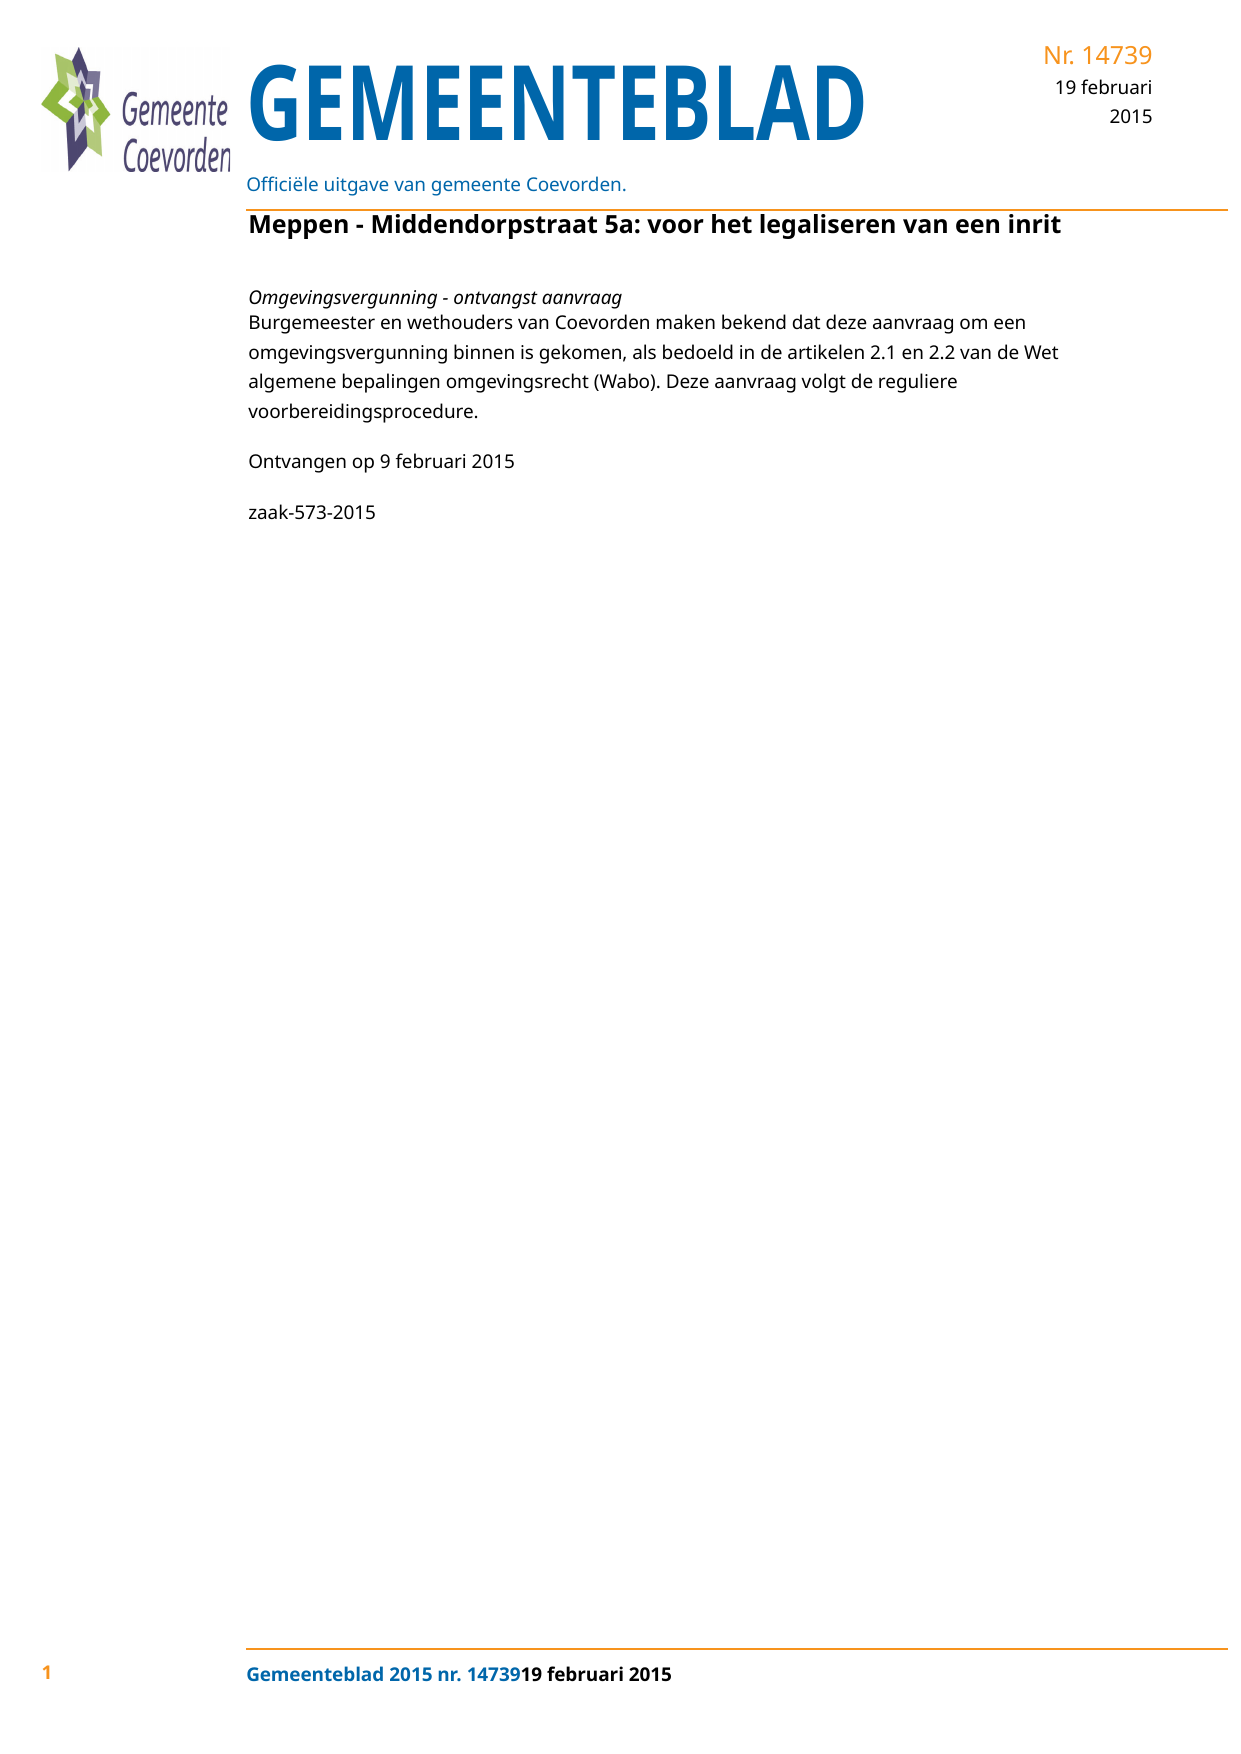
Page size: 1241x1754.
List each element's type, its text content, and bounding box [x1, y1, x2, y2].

text Meppen - Middendorpstraat 5a: voor het legaliseren van een inrit [248, 211, 1152, 241]
text Ontvangen op 9 februari 2015 [248, 449, 1152, 474]
text zaak-573-2015 [248, 499, 1152, 525]
text Omgevingsvergunning - ontvangst aanvraag [248, 284, 1152, 309]
text Burgemeester en wethouders van Coevorden maken bekend dat deze aanvraag om een omgevingsvergunning binnen is gekomen, als bedoeld in de artikelen 2.1 en 2.2 van de Wet algemene bepalingen omgevingsrecht (Wabo). Deze aanvraag volgt de reguliere voorbereidingsprocedure. [248, 309, 1152, 424]
picture [41, 47, 231, 172]
